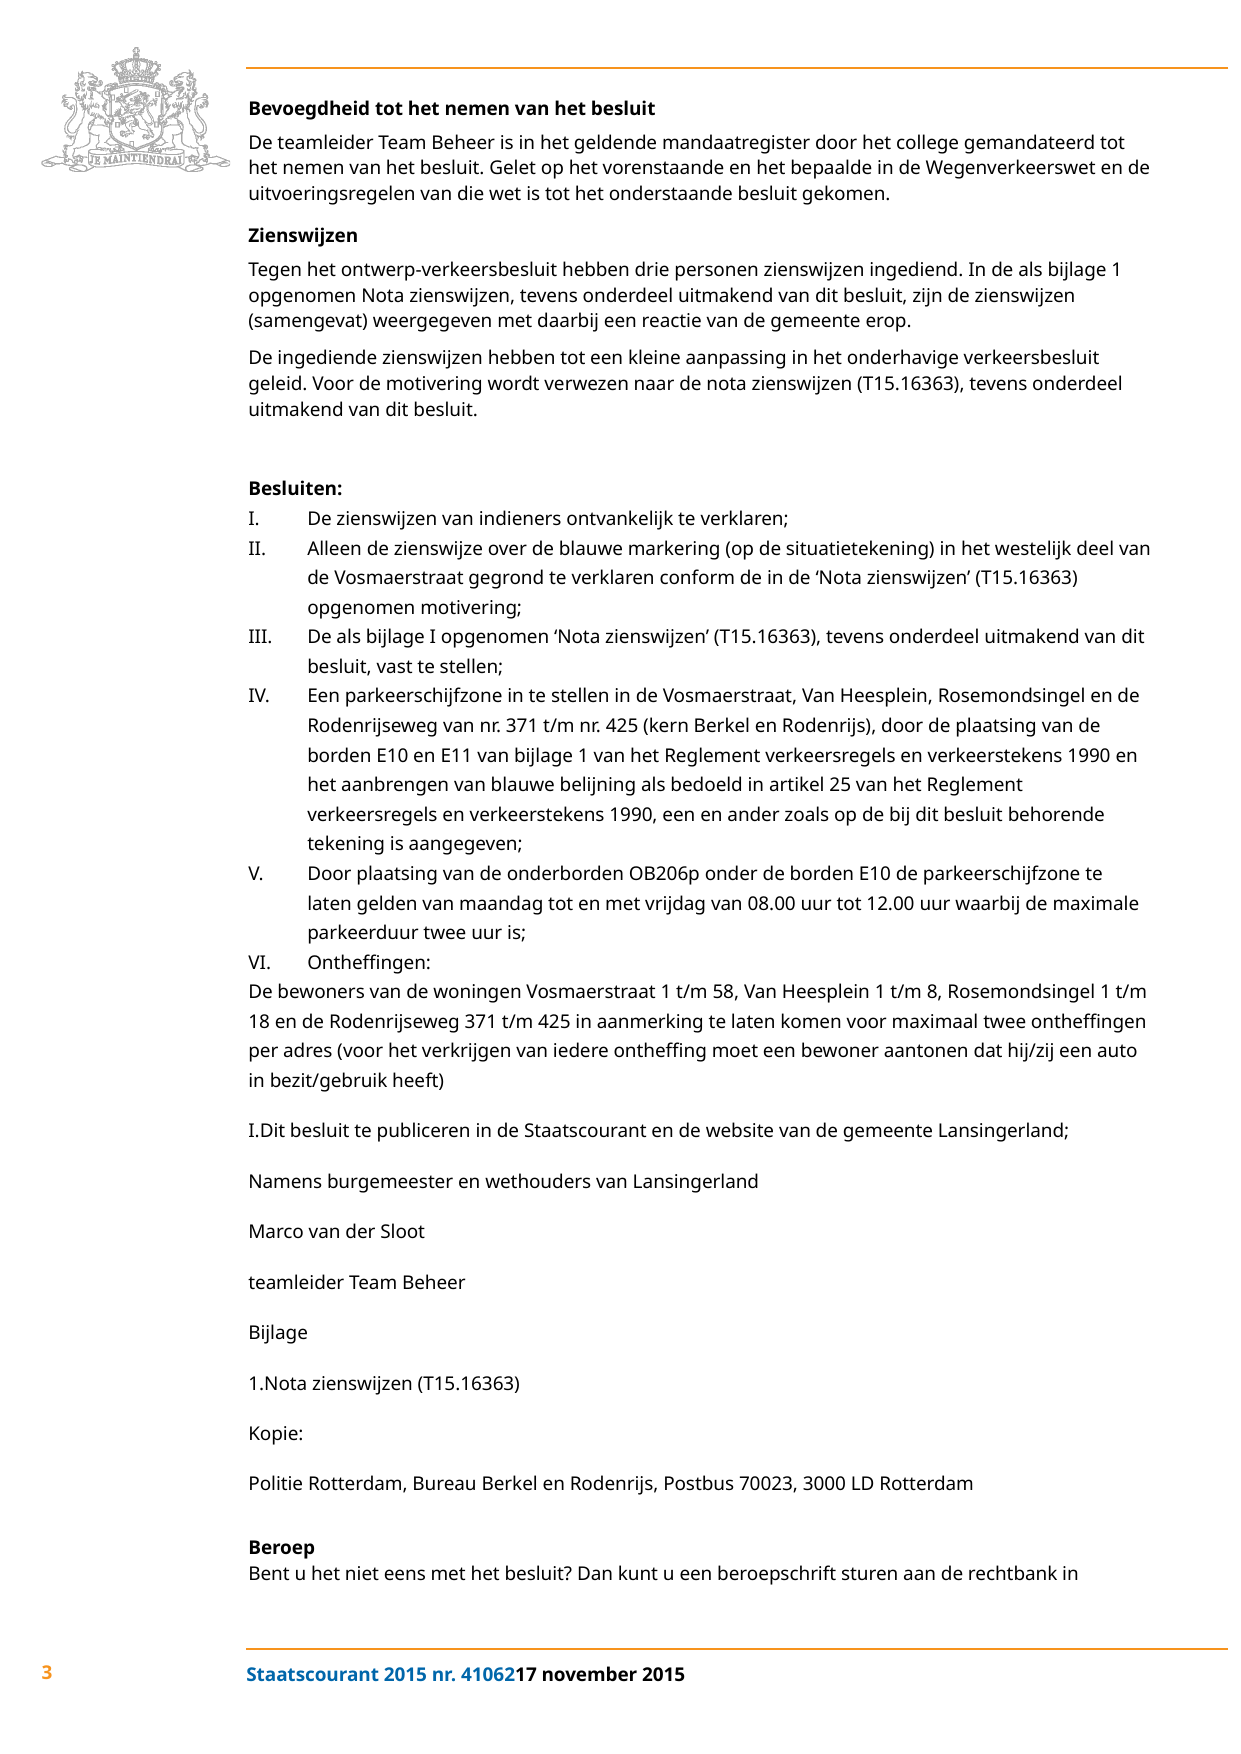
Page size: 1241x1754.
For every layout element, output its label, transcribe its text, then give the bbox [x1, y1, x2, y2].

text De bewoners van de woningen Vosmaerstraat 1 t/m 58, Van Heesplein 1 t/m 8, Rosemondsingel 1 t/m 18 en de Rodenrijseweg 371 t/m 425 in aanmerking te laten komen voor maximaal twee ontheffingen per adres (voor het verkrijgen van iedere ontheffing moet een bewoner aantonen dat hij/zij een auto in bezit/gebruik heeft) [248, 978, 1152, 1093]
text Tegen het ontwerp-verkeersbesluit hebben drie personen zienswijzen ingediend. In de als bijlage 1 opgenomen Nota zienswijzen, tevens onderdeel uitmakend van dit besluit, zijn de zienswijzen (samengevat) weergegeven met daarbij een reactie van de gemeente erop. [248, 256, 1152, 333]
text Marco van der Sloot [248, 1218, 1152, 1244]
text Bent u het niet eens met het besluit? Dan kunt u een beroepschrift sturen aan de rechtbank in [248, 1560, 1152, 1586]
text Bevoegdheid tot het nemen van het besluit [248, 95, 1152, 121]
list De als bijlage I opgenomen ‘Nota zienswijzen’ (T15.16363), tevens onderdeel uitmakend van dit besluit, vast te stellen; [248, 623, 1152, 679]
text teamleider Team Beheer [248, 1269, 1152, 1295]
picture [41, 47, 231, 172]
text Politie Rotterdam, Bureau Berkel en Rodenrijs, Postbus 70023, 3000 LD Rotterdam [248, 1471, 1152, 1496]
text Kopie: [248, 1420, 1152, 1446]
text De teamleider Team Beheer is in het geldende mandaatregister door het college gemandateerd tot het nemen van het besluit. Gelet op het vorenstaande en het bepaalde in de Wegenverkeerswet en de uitvoeringsregelen van die wet is tot het onderstaande besluit gekomen. [248, 129, 1152, 206]
list Een parkeerschijfzone in te stellen in de Vosmaerstraat, Van Heesplein, Rosemondsingel en de Rodenrijseweg van nr. 371 t/m nr. 425 (kern Berkel en Rodenrijs), door de plaatsing van de borden E10 en E11 van bijlage 1 van het Reglement verkeersregels en verkeerstekens 1990 en het aanbrengen van blauwe belijning als bedoeld in artikel 25 van het Reglement verkeersregels en verkeerstekens 1990, een en ander zoals op de bij dit besluit behorende tekening is aangegeven; [248, 683, 1152, 856]
list Ontheffingen: [248, 949, 1152, 975]
list Door plaatsing van de onderborden OB206p onder de borden E10 de parkeerschijfzone te laten gelden van maandag tot en met vrijdag van 08.00 uur tot 12.00 uur waarbij de maximale parkeerduur twee uur is; [248, 860, 1152, 945]
text Namens burgemeester en wethouders van Lansingerland [248, 1168, 1152, 1194]
text Besluiten: [248, 476, 1152, 501]
text Zienswijzen [248, 222, 1152, 248]
text I.Dit besluit te publiceren in de Staatscourant en de website van de gemeente Lansingerland; [248, 1118, 1152, 1143]
list Alleen de zienswijze over de blauwe markering (op de situatietekening) in het westelijk deel van de Vosmaerstraat gegrond te verklaren conform de in de ‘Nota zienswijzen’ (T15.16363) opgenomen motivering; [248, 535, 1152, 620]
text 1.Nota zienswijzen (T15.16363) [248, 1370, 1152, 1396]
text Beroep [248, 1534, 1152, 1560]
list De zienswijzen van indieners ontvankelijk te verklaren; [248, 505, 1152, 531]
text Bijlage [248, 1319, 1152, 1345]
text De ingediende zienswijzen hebben tot een kleine aanpassing in het onderhavige verkeersbesluit geleid. Voor de motivering wordt verwezen naar de nota zienswijzen (T15.16363), tevens onderdeel uitmakend van dit besluit. [248, 344, 1152, 422]
